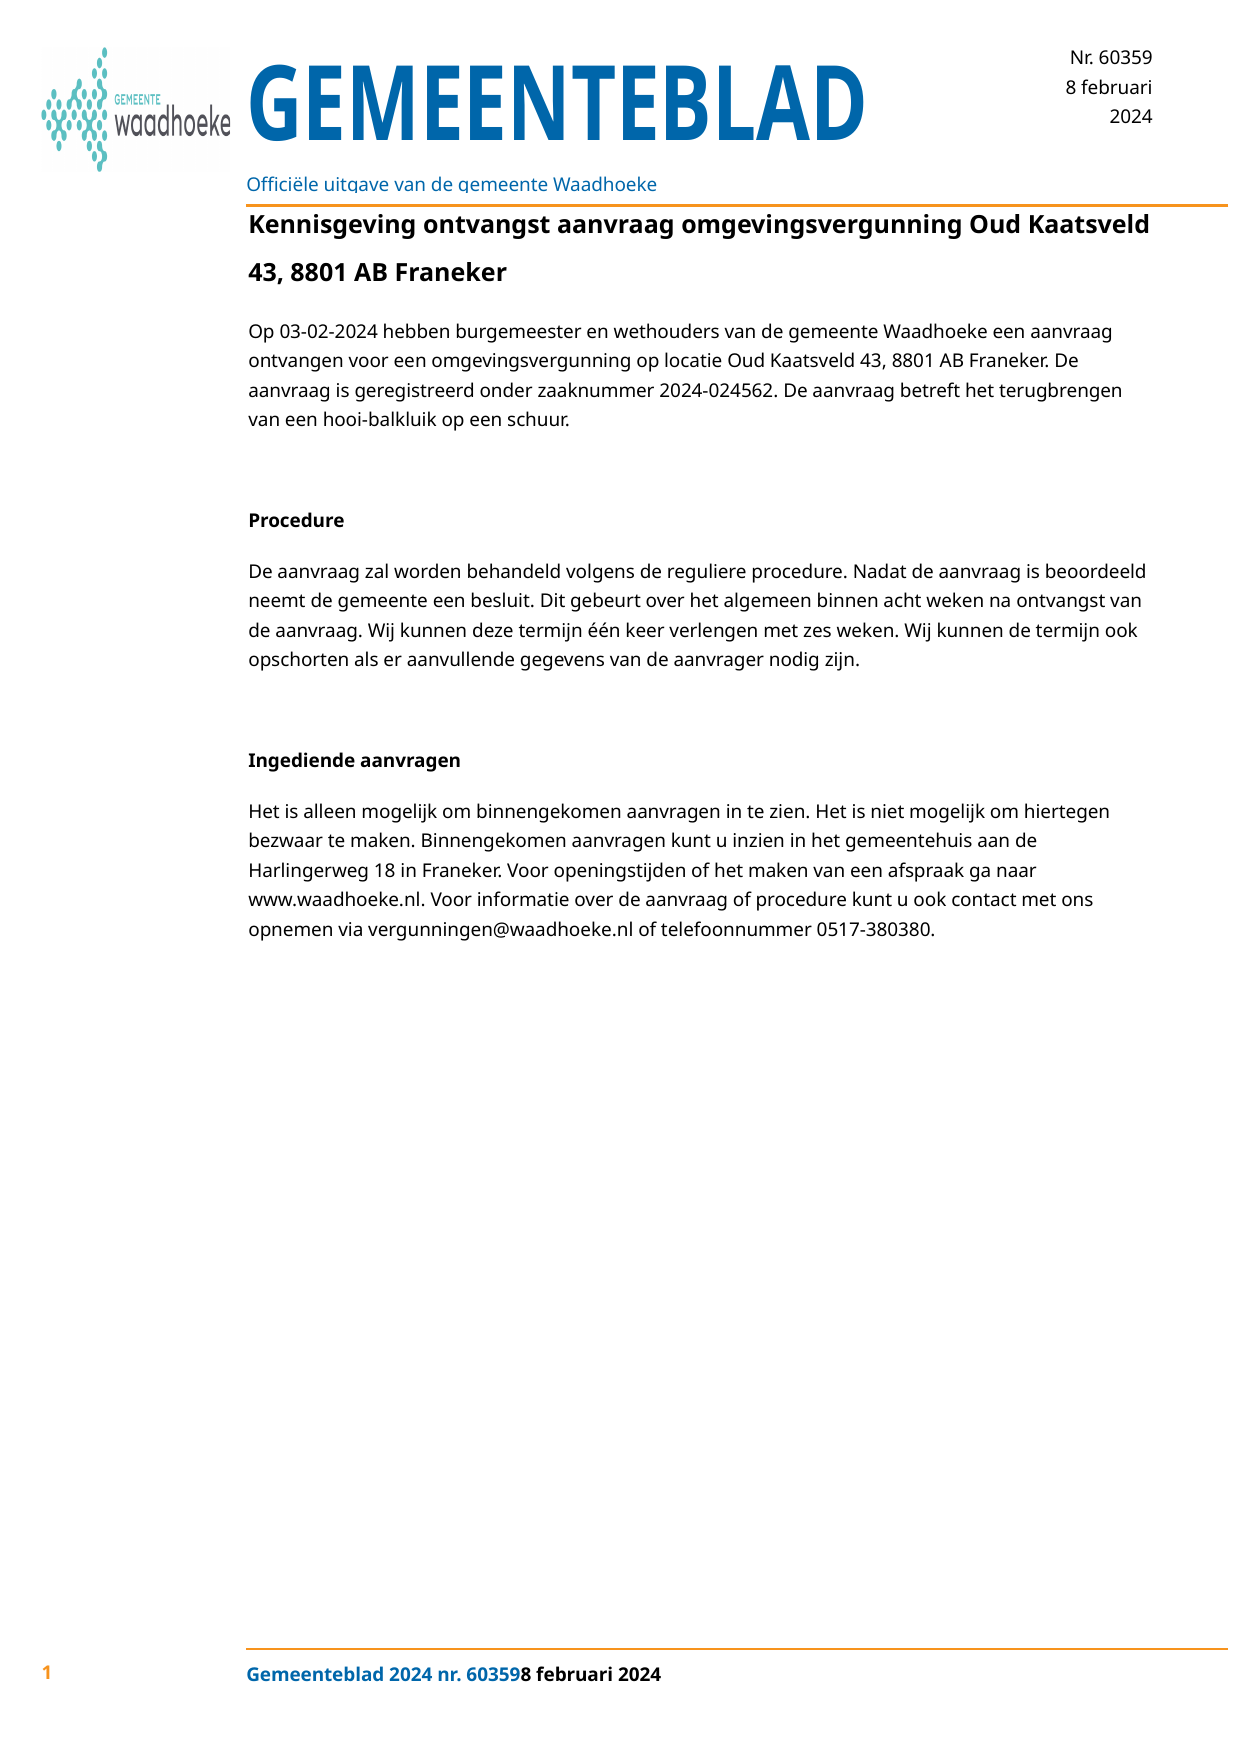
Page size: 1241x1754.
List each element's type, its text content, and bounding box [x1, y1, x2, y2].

text De aanvraag zal worden behandeld volgens de reguliere procedure. Nadat de aanvraag is beoordeeld neemt de gemeente een besluit. Dit gebeurt over het algemeen binnen acht weken na ontvangst van de aanvraag. Wij kunnen deze termijn één keer verlengen met zes weken. Wij kunnen de termijn ook opschorten als er aanvullende gegevens van de aanvrager nodig zijn. [248, 558, 1152, 672]
text Het is alleen mogelijk om binnengekomen aanvragen in te zien. Het is niet mogelijk om hiertegen bezwaar te maken. Binnengekomen aanvragen kunt u inzien in het gemeentehuis aan de Harlingerweg 18 in Franeker. Voor openingstijden of het maken van een afspraak ga naar www.waadhoeke.nl. Voor informatie over de aanvraag of procedure kunt u ook contact met ons opnemen via vergunningen@waadhoeke.nl of telefoonnummer 0517-380380. [248, 798, 1152, 942]
picture [41, 47, 231, 172]
text Ingediende aanvragen [248, 747, 1152, 773]
text Op 03-02-2024 hebben burgemeester en wethouders van de gemeente Waadhoeke een aanvraag ontvangen voor een omgevingsvergunning op locatie Oud Kaatsveld 43, 8801 AB Franeker. De aanvraag is geregistreerd onder zaaknummer 2024-024562. De aanvraag betreft het terugbrengen van een hooi-balkluik op een schuur. [248, 318, 1152, 432]
text Procedure [248, 507, 1152, 533]
text Kennisgeving ontvangst aanvraag omgevingsvergunning Oud Kaatsveld 43, 8801 AB Franeker [248, 207, 1152, 288]
